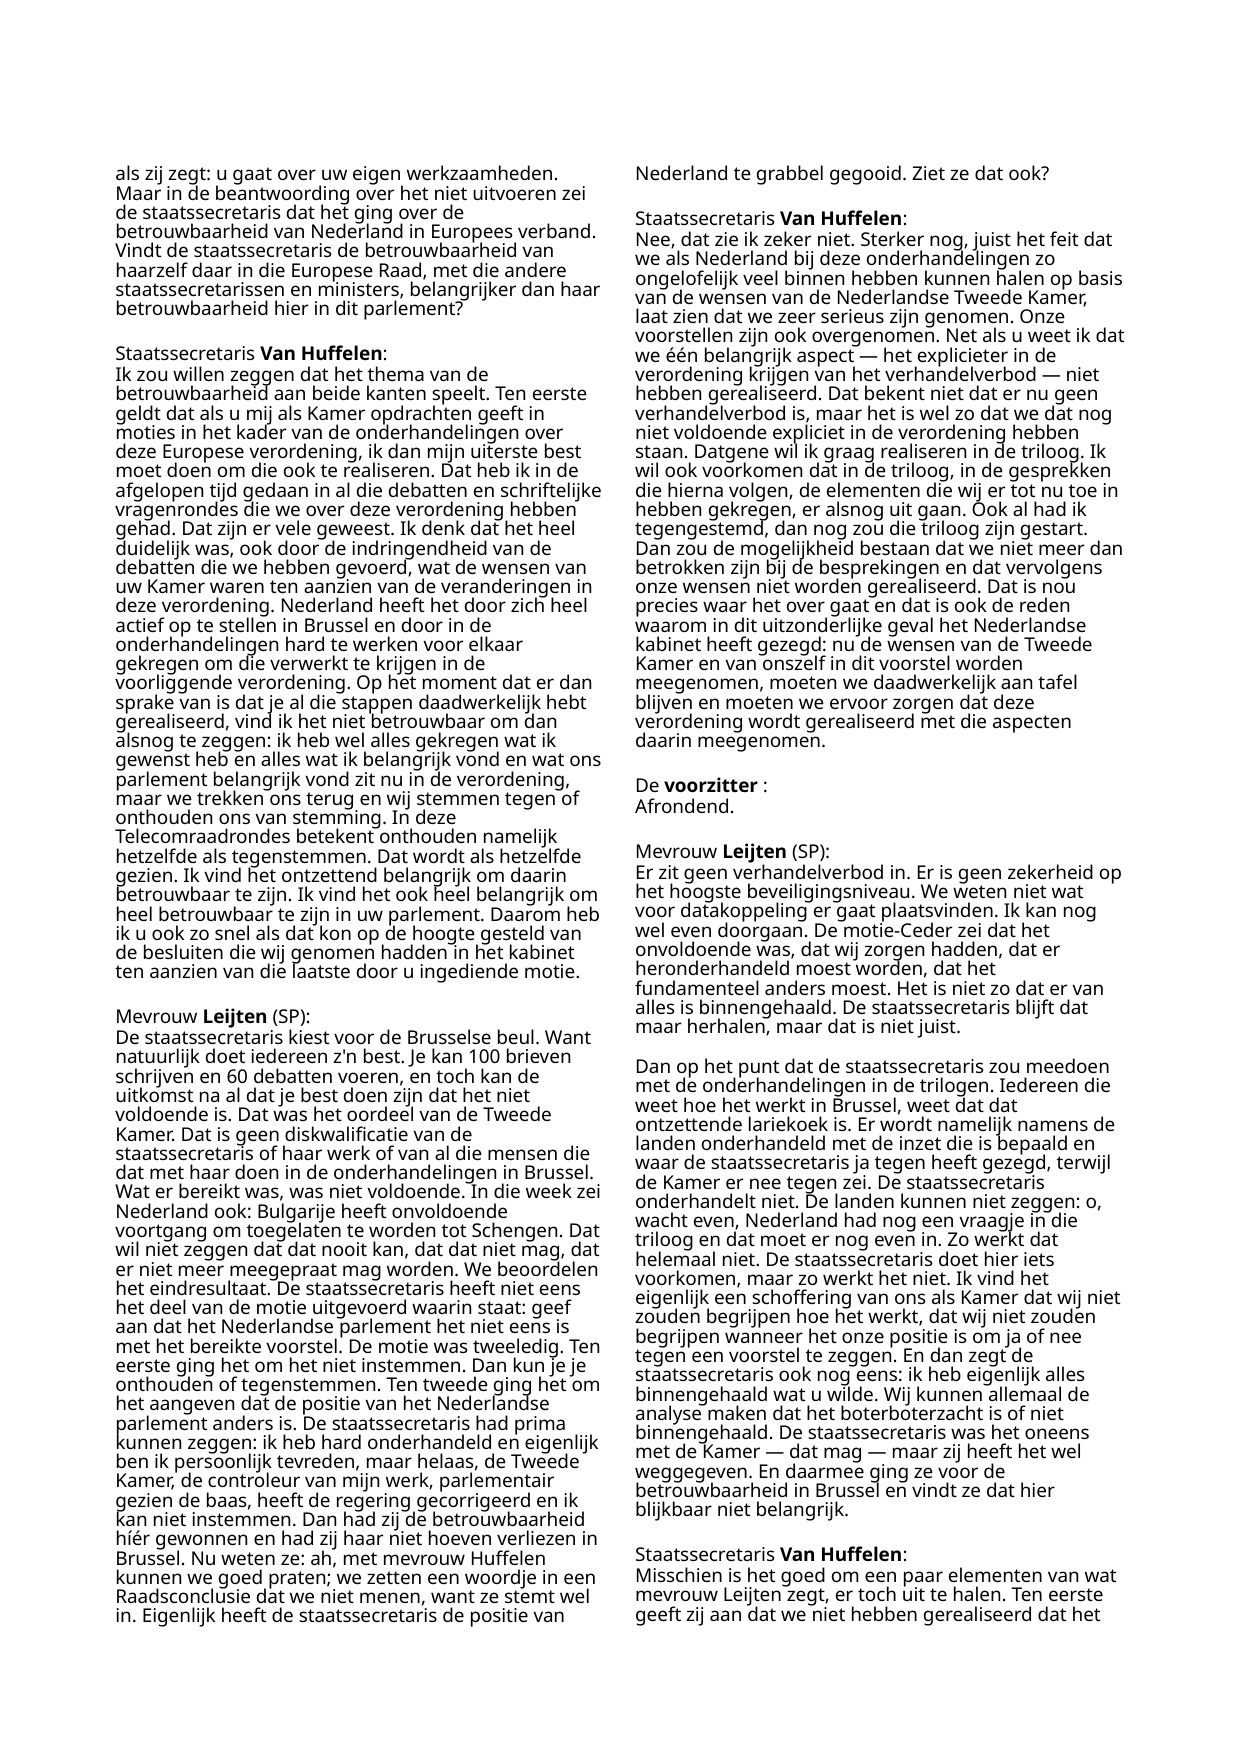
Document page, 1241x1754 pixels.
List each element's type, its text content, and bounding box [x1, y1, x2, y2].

text Ik zou willen zeggen dat het thema van de betrouwbaarheid aan beide kanten speelt. Ten eerste geldt dat als u mij als Kamer opdrachten geeft in moties in het kader van de onderhandelingen over deze Europese verordening, ik dan mijn uiterste best moet doen om die ook te realiseren. Dat heb ik in de afgelopen tijd gedaan in al die debatten en schriftelijke vragenrondes die we over deze verordening hebben gehad. Dat zijn er vele geweest. Ik denk dat het heel duidelijk was, ook door de indringendheid van de debatten die we hebben gevoerd, wat de wensen van uw Kamer waren ten aanzien van de veranderingen in deze verordening. Nederland heeft het door zich heel actief op te stellen in Brussel en door in de onderhandelingen hard te werken voor elkaar gekregen om die verwerkt te krijgen in de voorliggende verordening. Op het moment dat er dan sprake van is dat je al die stappen daadwerkelijk hebt gerealiseerd, vind ik het niet betrouwbaar om dan alsnog te zeggen: ik heb wel alles gekregen wat ik gewenst heb en alles wat ik belangrijk vond en wat ons parlement belangrijk vond zit nu in de verordening, maar we trekken ons terug en wij stemmen tegen of onthouden ons van stemming. In deze Telecomraadrondes betekent onthouden namelijk hetzelfde als tegenstemmen. Dat wordt als hetzelfde gezien. Ik vind het ontzettend belangrijk om daarin betrouwbaar te zijn. Ik vind het ook heel belangrijk om heel betrouwbaar te zijn in uw parlement. Daarom heb ik u ook zo snel als dat kon op de hoogte gesteld van de besluiten die wij genomen hadden in het kabinet ten aanzien van die laatste door u ingediende motie. [115, 366, 605, 983]
text De staatssecretaris kiest voor de Brusselse beul. Want natuurlijk doet iedereen z'n best. Je kan 100 brieven schrijven en 60 debatten voeren, en toch kan de uitkomst na al dat je best doen zijn dat het niet voldoende is. Dat was het oordeel van de Tweede Kamer. Dat is geen diskwalificatie van de staatssecretaris of haar werk of van al die mensen die dat met haar doen in de onderhandelingen in Brussel. Wat er bereikt was, was niet voldoende. In die week zei Nederland ook: Bulgarije heeft onvoldoende voortgang om toegelaten te worden tot Schengen. Dat wil niet zeggen dat dat nooit kan, dat dat niet mag, dat er niet meer meegepraat mag worden. We beoordelen het eindresultaat. De staatssecretaris heeft niet eens het deel van de motie uitgevoerd waarin staat: geef aan dat het Nederlandse parlement het niet eens is met het bereikte voorstel. De motie was tweeledig. Ten eerste ging het om het niet instemmen. Dan kun je je onthouden of tegenstemmen. Ten tweede ging het om het aangeven dat de positie van het Nederlandse parlement anders is. De staatssecretaris had prima kunnen zeggen: ik heb hard onderhandeld en eigenlijk ben ik persoonlijk tevreden, maar helaas, de Tweede Kamer, de controleur van mijn werk, parlementair gezien de baas, heeft de regering gecorrigeerd en ik kan niet instemmen. Dan had zij de betrouwbaarheid híér gewonnen en had zij haar niet hoeven verliezen in Brussel. Nu weten ze: ah, met mevrouw Huffelen kunnen we goed praten; we zetten een woordje in een Raadsconclusie dat we niet menen, want ze stemt wel in. Eigenlijk heeft de staatssecretaris de positie van [115, 1029, 605, 1627]
text Nee, dat zie ik zeker niet. Sterker nog, juist het feit dat we als Nederland bij deze onderhandelingen zo ongelofelijk veel binnen hebben kunnen halen op basis van de wensen van de Nederlandse Tweede Kamer, laat zien dat we zeer serieus zijn genomen. Onze voorstellen zijn ook overgenomen. Net als u weet ik dat we één belangrijk aspect — het explicieter in de verordening krijgen van het verhandelverbod — niet hebben gerealiseerd. Dat bekent niet dat er nu geen verhandelverbod is, maar het is wel zo dat we dat nog niet voldoende expliciet in de verordening hebben staan. Datgene wil ik graag realiseren in de triloog. Ik wil ook voorkomen dat in de triloog, in de gesprekken die hierna volgen, de elementen die wij er tot nu toe in hebben gekregen, er alsnog uit gaan. Ook al had ik tegengestemd, dan nog zou die triloog zijn gestart. Dan zou de mogelijkheid bestaan dat we niet meer dan betrokken zijn bij de besprekingen en dat vervolgens onze wensen niet worden gerealiseerd. Dat is nou precies waar het over gaat en dat is ook de reden waarom in dit uitzonderlijke geval het Nederlandse kabinet heeft gezegd: nu de wensen van de Tweede Kamer en van onszelf in dit voorstel worden meegenomen, moeten we daadwerkelijk aan tafel blijven en moeten we ervoor zorgen dat deze verordening wordt gerealiseerd met die aspecten daarin meegenomen. [635, 231, 1125, 751]
text Er zit geen verhandelverbod in. Er is geen zekerheid op het hoogste beveiligingsniveau. We weten niet wat voor datakoppeling er gaat plaatsvinden. Ik kan nog wel even doorgaan. De motie-Ceder zei dat het onvoldoende was, dat wij zorgen hadden, dat er heronderhandeld moest worden, dat het fundamenteel anders moest. Het is niet zo dat er van alles is binnengehaald. De staatssecretaris blijft dat maar herhalen, maar dat is niet juist. [635, 864, 1125, 1037]
text De voorzitter : [635, 772, 1125, 798]
text Staatssecretaris Van Huffelen: [115, 340, 605, 366]
text Misschien is het goed om een paar elementen van wat mevrouw Leijten zegt, er toch uit te halen. Ten eerste geeft zij aan dat we niet hebben gerealiseerd dat het [635, 1567, 1125, 1625]
text Mevrouw Leijten (SP): [635, 838, 1125, 864]
text Staatssecretaris Van Huffelen: [635, 205, 1125, 231]
text Staatssecretaris Van Huffelen: [635, 1541, 1125, 1567]
text als zij zegt: u gaat over uw eigen werkzaamheden. Maar in de beantwoording over het niet uitvoeren zei de staatssecretaris dat het ging over de betrouwbaarheid van Nederland in Europees verband. Vindt de staatssecretaris de betrouwbaarheid van haarzelf daar in die Europese Raad, met die andere staatssecretarissen en ministers, belangrijker dan haar betrouwbaarheid hier in dit parlement? [115, 165, 605, 319]
text Mevrouw Leijten (SP): [115, 1003, 605, 1029]
text Nederland te grabbel gegooid. Ziet ze dat ook? [635, 165, 1125, 184]
text Dan op het punt dat de staatssecretaris zou meedoen met de onderhandelingen in de trilogen. Iedereen die weet hoe het werkt in Brussel, weet dat dat ontzettende lariekoek is. Er wordt namelijk namens de landen onderhandeld met de inzet die is bepaald en waar de staatssecretaris ja tegen heeft gezegd, terwijl de Kamer er nee tegen zei. De staatssecretaris onderhandelt niet. De landen kunnen niet zeggen: o, wacht even, Nederland had nog een vraagje in die triloog en dat moet er nog even in. Zo werkt dat helemaal niet. De staatssecretaris doet hier iets voorkomen, maar zo werkt het niet. Ik vind het eigenlijk een schoffering van ons als Kamer dat wij niet zouden begrijpen hoe het werkt, dat wij niet zouden begrijpen wanneer het onze positie is om ja of nee tegen een voorstel te zeggen. En dan zegt de staatssecretaris ook nog eens: ik heb eigenlijk alles binnengehaald wat u wilde. Wij kunnen allemaal de analyse maken dat het boterboterzacht is of niet binnengehaald. De staatssecretaris was het oneens met de Kamer — dat mag — maar zij heeft het wel weggegeven. En daarmee ging ze voor de betrouwbaarheid in Brussel en vindt ze dat hier blijkbaar niet belangrijk. [635, 1058, 1125, 1521]
text Afrondend. [635, 798, 1125, 817]
